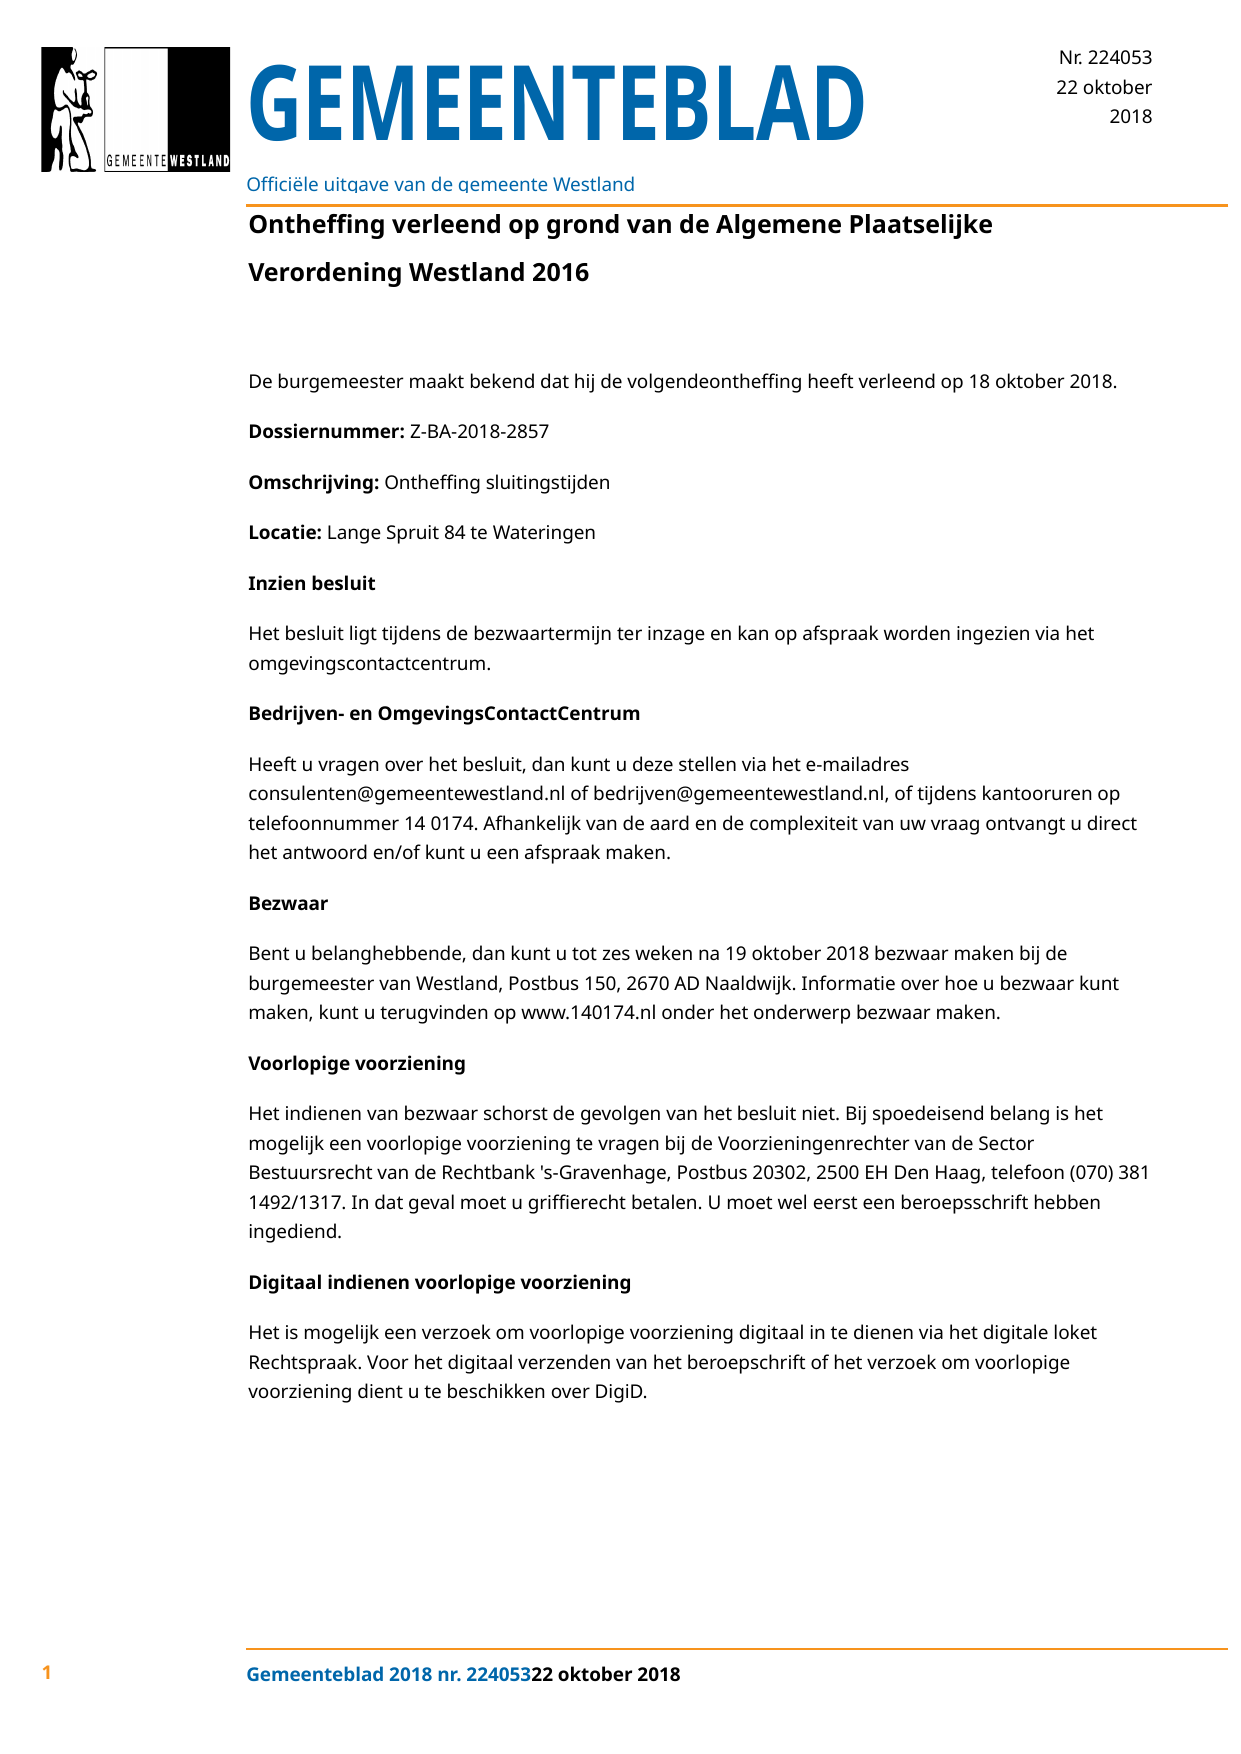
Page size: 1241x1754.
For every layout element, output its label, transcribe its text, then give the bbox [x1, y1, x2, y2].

text Digitaal indienen voorlopige voorziening [248, 1269, 1152, 1295]
text Het indienen van bezwaar schorst de gevolgen van het besluit niet. Bij spoedeisend belang is het mogelijk een voorlopige voorziening te vragen bij de Voorzieningenrechter van de Sector Bestuursrecht van de Rechtbank 's-Gravenhage, Postbus 20302, 2500 EH Den Haag, telefoon (070) 381 1492/1317. In dat geval moet u griffierecht betalen. U moet wel eerst een beroepsschrift hebben ingediend. [248, 1100, 1152, 1244]
text Inzien besluit [248, 570, 1152, 596]
text Dossiernummer: Z-BA-2018-2857 [248, 419, 1152, 444]
text Het besluit ligt tijdens de bezwaartermijn ter inzage en kan op afspraak worden ingezien via het omgevingscontactcentrum. [248, 620, 1152, 676]
picture [41, 47, 231, 172]
text Bent u belanghebbende, dan kunt u tot zes weken na 19 oktober 2018 bezwaar maken bij de burgemeester van Westland, Postbus 150, 2670 AD Naaldwijk. Informatie over hoe u bezwaar kunt maken, kunt u terugvinden op www.140174.nl onder het onderwerp bezwaar maken. [248, 940, 1152, 1025]
text De burgemeester maakt bekend dat hij de volgendeontheffing heeft verleend op 18 oktober 2018. [248, 368, 1152, 394]
text Bezwaar [248, 890, 1152, 916]
text Voorlopige voorziening [248, 1050, 1152, 1076]
text Het is mogelijk een verzoek om voorlopige voorziening digitaal in te dienen via het digitale loket Rechtspraak. Voor het digitaal verzenden van het beroepschrift of het verzoek om voorlopige voorziening dient u te beschikken over DigiD. [248, 1319, 1152, 1404]
text Omschrijving: Ontheffing sluitingstijden [248, 469, 1152, 495]
text Heeft u vragen over het besluit, dan kunt u deze stellen via het e-mailadres consulenten@gemeentewestland.nl of bedrijven@gemeentewestland.nl, of tijdens kantooruren op telefoonnummer 14 0174. Afhankelijk van de aard en de complexiteit van uw vraag ontvangt u direct het antwoord en/of kunt u een afspraak maken. [248, 751, 1152, 865]
text Locatie: Lange Spruit 84 te Wateringen [248, 519, 1152, 545]
text Bedrijven- en OmgevingsContactCentrum [248, 700, 1152, 726]
text Ontheffing verleend op grond van de Algemene Plaatselijke Verordening Westland 2016 [248, 207, 1152, 288]
